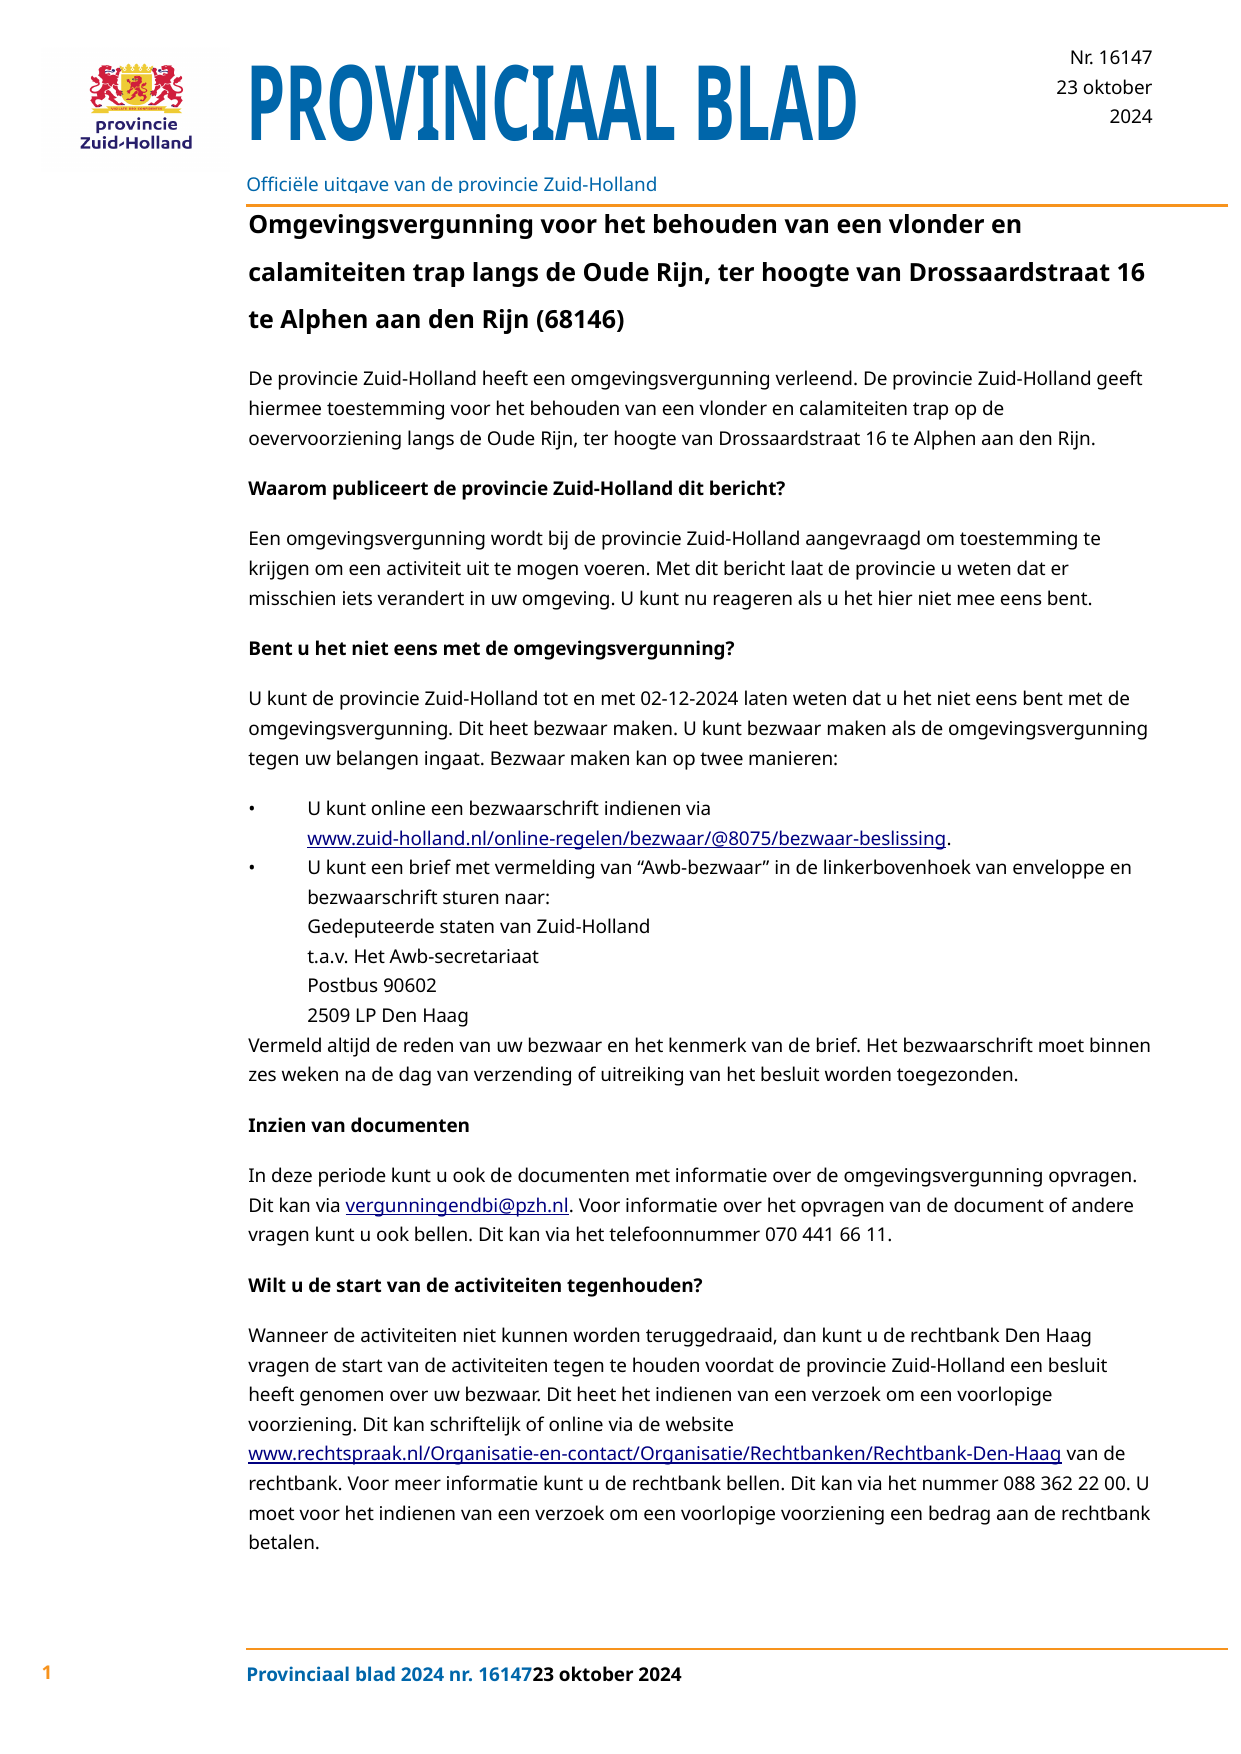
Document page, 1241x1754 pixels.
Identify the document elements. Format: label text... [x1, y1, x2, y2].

list t.a.v. Het Awb-secretariaat [248, 943, 1152, 969]
text Wilt u de start van de activiteiten tegenhouden? [248, 1272, 1152, 1297]
picture [41, 47, 231, 172]
text Bent u het niet eens met de omgevingsvergunning? [248, 635, 1152, 661]
list Gedeputeerde staten van Zuid-Holland [248, 913, 1152, 939]
list 2509 LP Den Haag [248, 1002, 1152, 1028]
list U kunt online een bezwaarschrift indienen via www.zuid-holland.nl/online-regelen/bezwaar/@8075/bezwaar-beslissing. [248, 795, 1152, 850]
text Een omgevingsvergunning wordt bij de provincie Zuid-Holland aangevraagd om toestemming te krijgen om een activiteit uit te mogen voeren. Met dit bericht laat de provincie u weten dat er misschien iets verandert in uw omgeving. U kunt nu reageren als u het hier niet mee eens bent. [248, 526, 1152, 610]
text In deze periode kunt u ook de documenten met informatie over de omgevingsvergunning opvragen. Dit kan via vergunningendbi@pzh.nl. Voor informatie over het opvragen van de document of andere vragen kunt u ook bellen. Dit kan via het telefoonnummer 070 441 66 11. [248, 1162, 1152, 1247]
text De provincie Zuid-Holland heeft een omgevingsvergunning verleend. De provincie Zuid-Holland geeft hiermee toestemming voor het behouden van een vlonder en calamiteiten trap op de oevervoorziening langs de Oude Rijn, ter hoogte van Drossaardstraat 16 te Alphen aan den Rijn. [248, 366, 1152, 450]
text Omgevingsvergunning voor het behouden van een vlonder en calamiteiten trap langs de Oude Rijn, ter hoogte van Drossaardstraat 16 te Alphen aan den Rijn (68146) [248, 207, 1152, 336]
list U kunt een brief met vermelding van “Awb-bezwaar” in de linkerbovenhoek van enveloppe en bezwaarschrift sturen naar: [248, 854, 1152, 909]
text U kunt de provincie Zuid-Holland tot en met 02-12-2024 laten weten dat u het niet eens bent met de omgevingsvergunning. Dit heet bezwaar maken. U kunt bezwaar maken als de omgevingsvergunning tegen uw belangen ingaat. Bezwaar maken kan op twee manieren: [248, 686, 1152, 770]
text Waarom publiceert de provincie Zuid-Holland dit bericht? [248, 475, 1152, 501]
text Wanneer de activiteiten niet kunnen worden teruggedraaid, dan kunt u de rechtbank Den Haag vragen de start van de activiteiten tegen te houden voordat de provincie Zuid-Holland een besluit heeft genomen over uw bezwaar. Dit heet het indienen van een verzoek om een voorlopige voorziening. Dit kan schriftelijk of online via de website www.rechtspraak.nl/Organisatie-en-contact/Organisatie/Rechtbanken/Rechtbank-Den-Haag van de rechtbank. Voor meer informatie kunt u de rechtbank bellen. Dit kan via het nummer 088 362 22 00. U moet voor het indienen van een verzoek om een voorlopige voorziening een bedrag aan de rechtbank betalen. [248, 1322, 1152, 1555]
list Postbus 90602 [248, 973, 1152, 998]
text Vermeld altijd de reden van uw bezwaar en het kenmerk van de brief. Het bezwaarschrift moet binnen zes weken na de dag van verzending of uitreiking van het besluit worden toegezonden. [248, 1032, 1152, 1087]
text Inzien van documenten [248, 1112, 1152, 1137]
